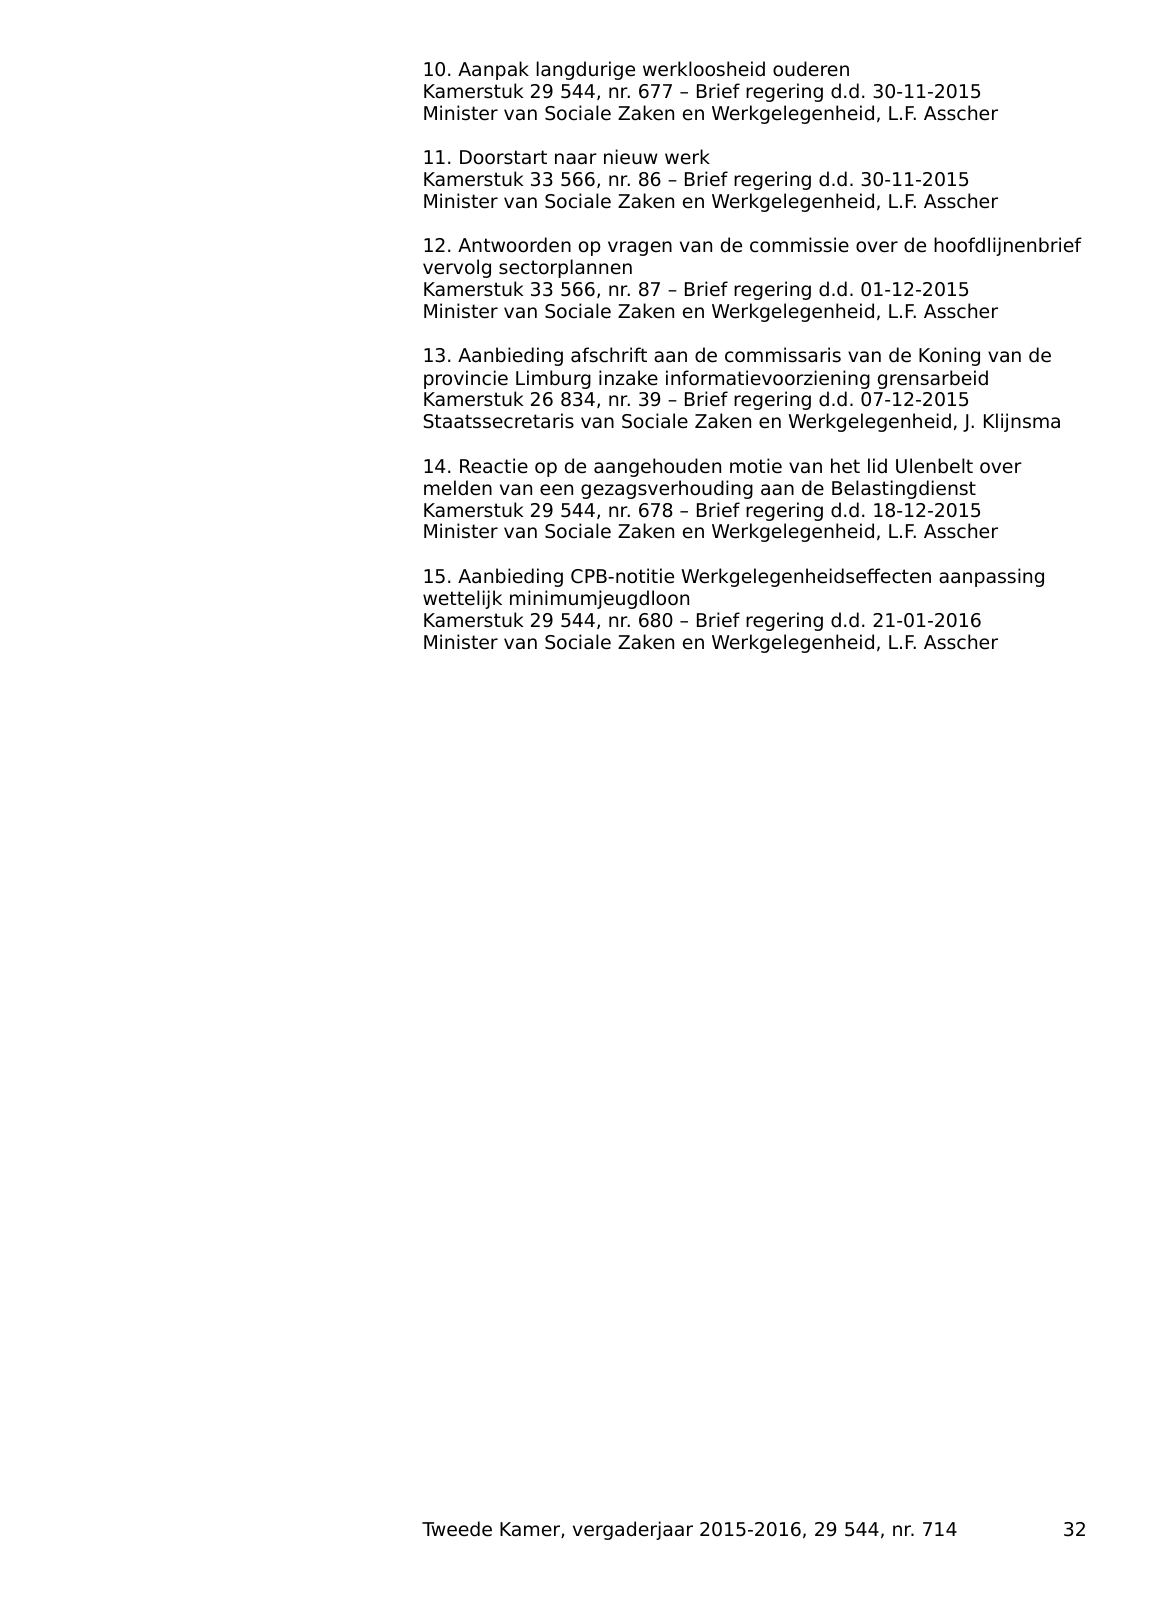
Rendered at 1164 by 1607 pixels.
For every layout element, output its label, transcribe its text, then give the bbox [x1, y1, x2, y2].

text Kamerstuk 26 834, nr. 39 – Brief regering d.d. 07-12-2015 [422, 389, 1087, 411]
text Kamerstuk 29 544, nr. 680 – Brief regering d.d. 21-01-2016 [422, 609, 1087, 632]
text 14. Reactie op de aangehouden motie van het lid Ulenbelt over melden van een gezagsverhouding aan de Belastingdienst [422, 456, 1087, 499]
text Kamerstuk 29 544, nr. 677 – Brief regering d.d. 30-11-2015 [422, 81, 1087, 103]
text Minister van Sociale Zaken en Werkgelegenheid, L.F. Asscher [422, 632, 1087, 653]
text Minister van Sociale Zaken en Werkgelegenheid, L.F. Asscher [422, 301, 1087, 323]
text Minister van Sociale Zaken en Werkgelegenheid, L.F. Asscher [422, 103, 1087, 125]
text Minister van Sociale Zaken en Werkgelegenheid, L.F. Asscher [422, 191, 1087, 213]
text 11. Doorstart naar nieuw werk [422, 147, 1087, 169]
text Staatssecretaris van Sociale Zaken en Werkgelegenheid, J. Klijnsma [422, 411, 1087, 433]
text Minister van Sociale Zaken en Werkgelegenheid, L.F. Asscher [422, 521, 1087, 543]
text Kamerstuk 33 566, nr. 86 – Brief regering d.d. 30-11-2015 [422, 169, 1087, 191]
text 10. Aanpak langdurige werkloosheid ouderen [422, 59, 1087, 81]
text 15. Aanbieding CPB-notitie Werkgelegenheidseffecten aanpassing wettelijk minimumjeugdloon [422, 566, 1087, 609]
text 13. Aanbieding afschrift aan de commissaris van de Koning van de provincie Limburg inzake informatievoorziening grensarbeid [422, 345, 1087, 389]
text Kamerstuk 29 544, nr. 678 – Brief regering d.d. 18-12-2015 [422, 499, 1087, 521]
text 12. Antwoorden op vragen van de commissie over de hoofdlijnenbrief vervolg sectorplannen [422, 235, 1087, 279]
text Kamerstuk 33 566, nr. 87 – Brief regering d.d. 01-12-2015 [422, 279, 1087, 301]
